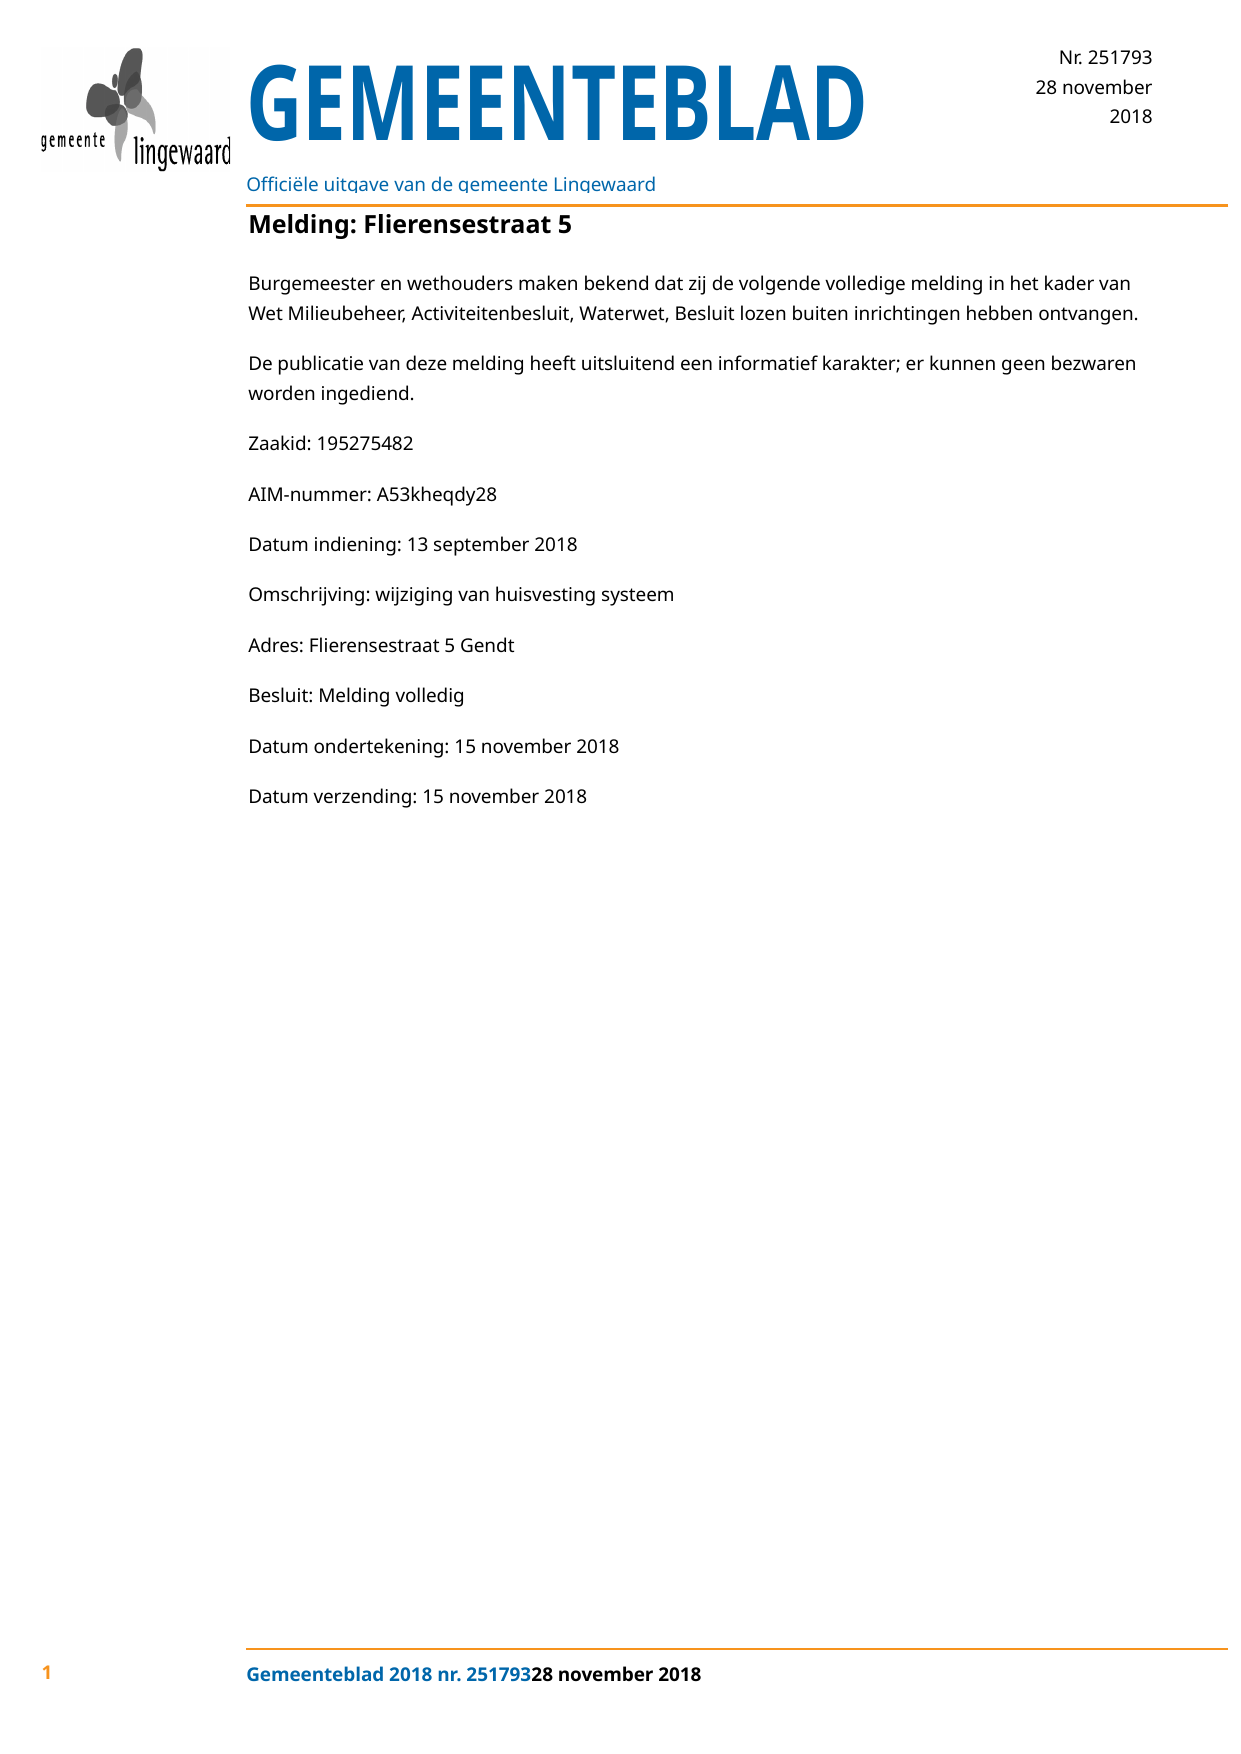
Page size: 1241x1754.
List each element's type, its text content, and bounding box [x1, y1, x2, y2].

picture [41, 47, 231, 172]
text Burgemeester en wethouders maken bekend dat zij de volgende volledige melding in het kader van Wet Milieubeheer, Activiteitenbesluit, Waterwet, Besluit lozen buiten inrichtingen hebben ontvangen. [248, 270, 1152, 326]
text Datum verzending: 15 november 2018 [248, 783, 1152, 809]
text Zaakid: 195275482 [248, 430, 1152, 456]
text Datum ondertekening: 15 november 2018 [248, 733, 1152, 758]
text Melding: Flierensestraat 5 [248, 207, 1152, 241]
text Adres: Flierensestraat 5 Gendt [248, 632, 1152, 658]
text De publicatie van deze melding heeft uitsluitend een informatief karakter; er kunnen geen bezwaren worden ingediend. [248, 350, 1152, 406]
text Besluit: Melding volledig [248, 682, 1152, 708]
text Omschrijving: wijziging van huisvesting systeem [248, 582, 1152, 607]
text Datum indiening: 13 september 2018 [248, 531, 1152, 557]
text AIM-nummer: A53kheqdy28 [248, 481, 1152, 506]
